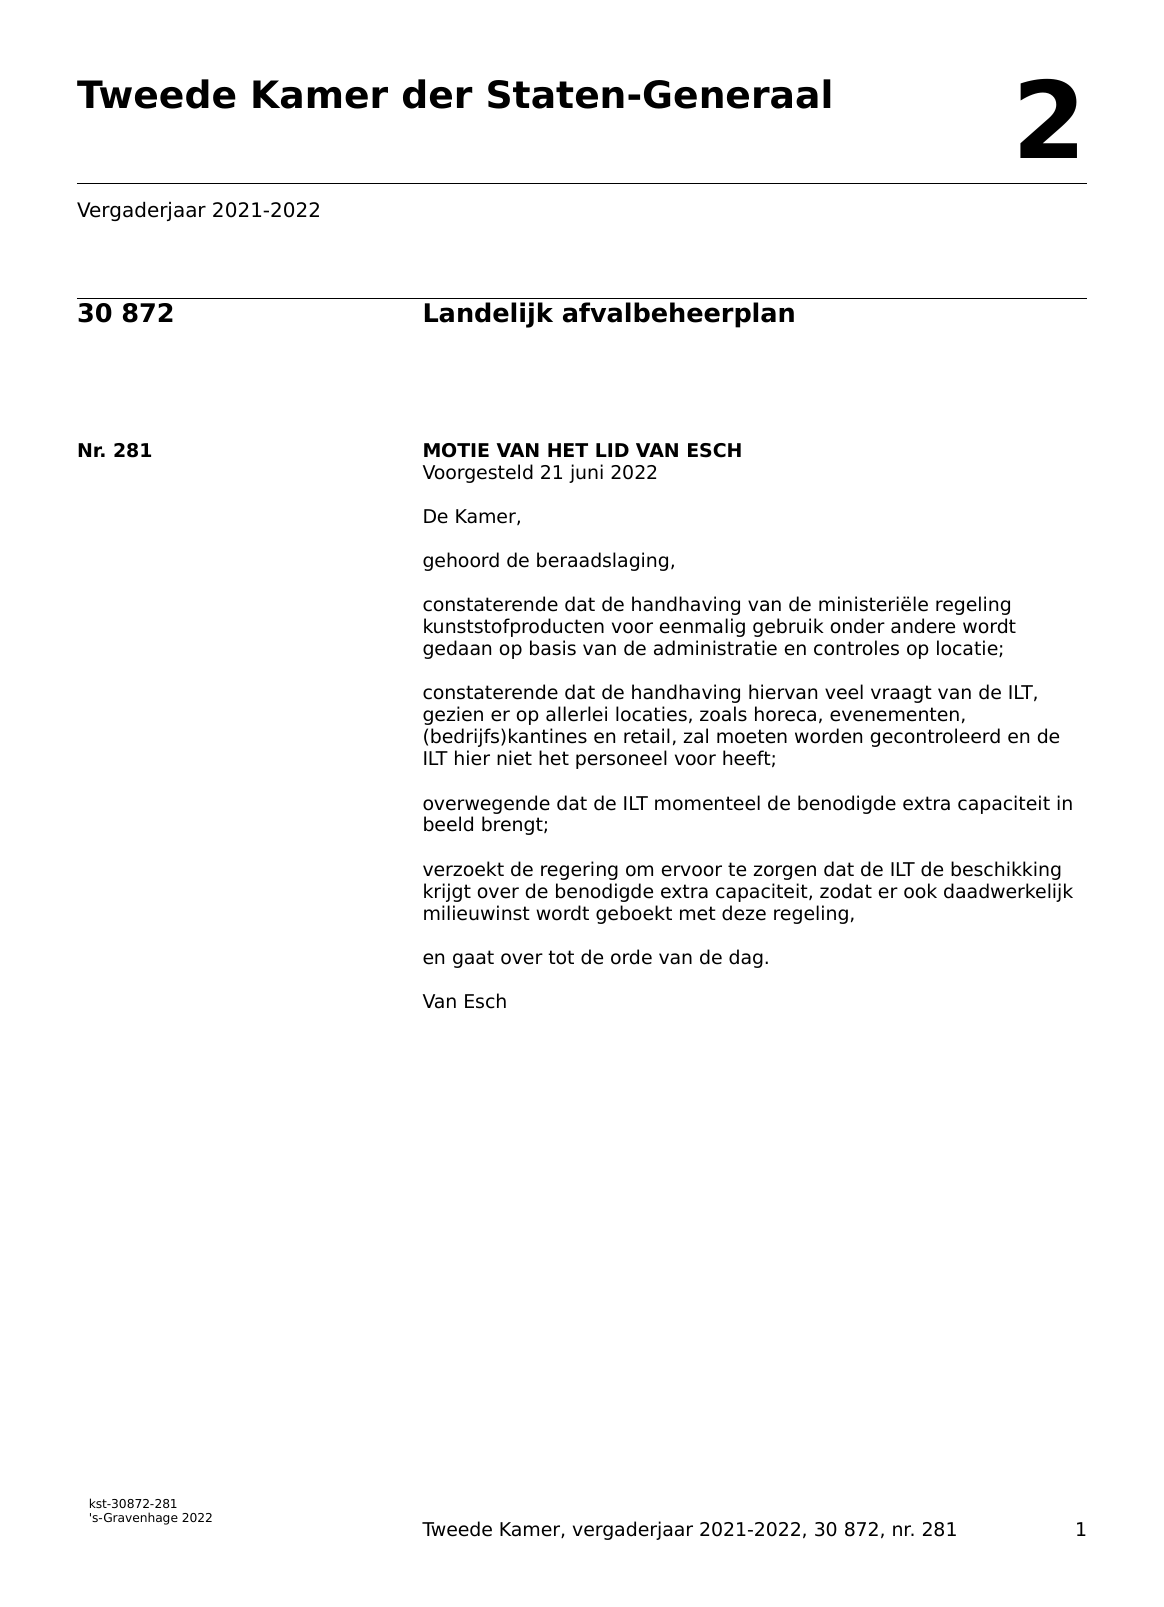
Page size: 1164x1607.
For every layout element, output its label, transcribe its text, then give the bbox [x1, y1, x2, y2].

text De Kamer, [422, 506, 1087, 528]
subtitle 30 872 Landelijk afvalbeheerplan [77, 299, 1087, 329]
table_cell Vergaderjaar 2021-2022 [77, 184, 1087, 298]
table_header 2 [886, 59, 1087, 183]
text en gaat over tot de orde van de dag. [422, 947, 1087, 969]
table_header Tweede Kamer der Staten-Generaal [77, 59, 886, 183]
subtitle Nr. 281 MOTIE VAN HET LID VAN ESCH [77, 440, 1087, 462]
text kst-30872-281 [88, 1497, 323, 1511]
text Voorgesteld 21 juni 2022 [422, 462, 1087, 484]
text gehoord de beraadslaging, [422, 550, 1087, 572]
text constaterende dat de handhaving van de ministeriële regeling kunststofproducten voor eenmalig gebruik onder andere wordt gedaan op basis van de administratie en controles op locatie; [422, 594, 1087, 660]
text constaterende dat de handhaving hiervan veel vraagt van de ILT, gezien er op allerlei locaties, zoals horeca, evenementen, (bedrijfs)kantines en retail, zal moeten worden gecontroleerd en de ILT hier niet het personeel voor heeft; [422, 682, 1087, 770]
text Van Esch [422, 991, 1087, 1013]
text overwegende dat de ILT momenteel de benodigde extra capaciteit in beeld brengt; [422, 792, 1087, 836]
text 's-Gravenhage 2022 [88, 1511, 323, 1525]
text verzoekt de regering om ervoor te zorgen dat de ILT de beschikking krijgt over de benodigde extra capaciteit, zodat er ook daadwerkelijk milieuwinst wordt geboekt met deze regeling, [422, 858, 1087, 924]
